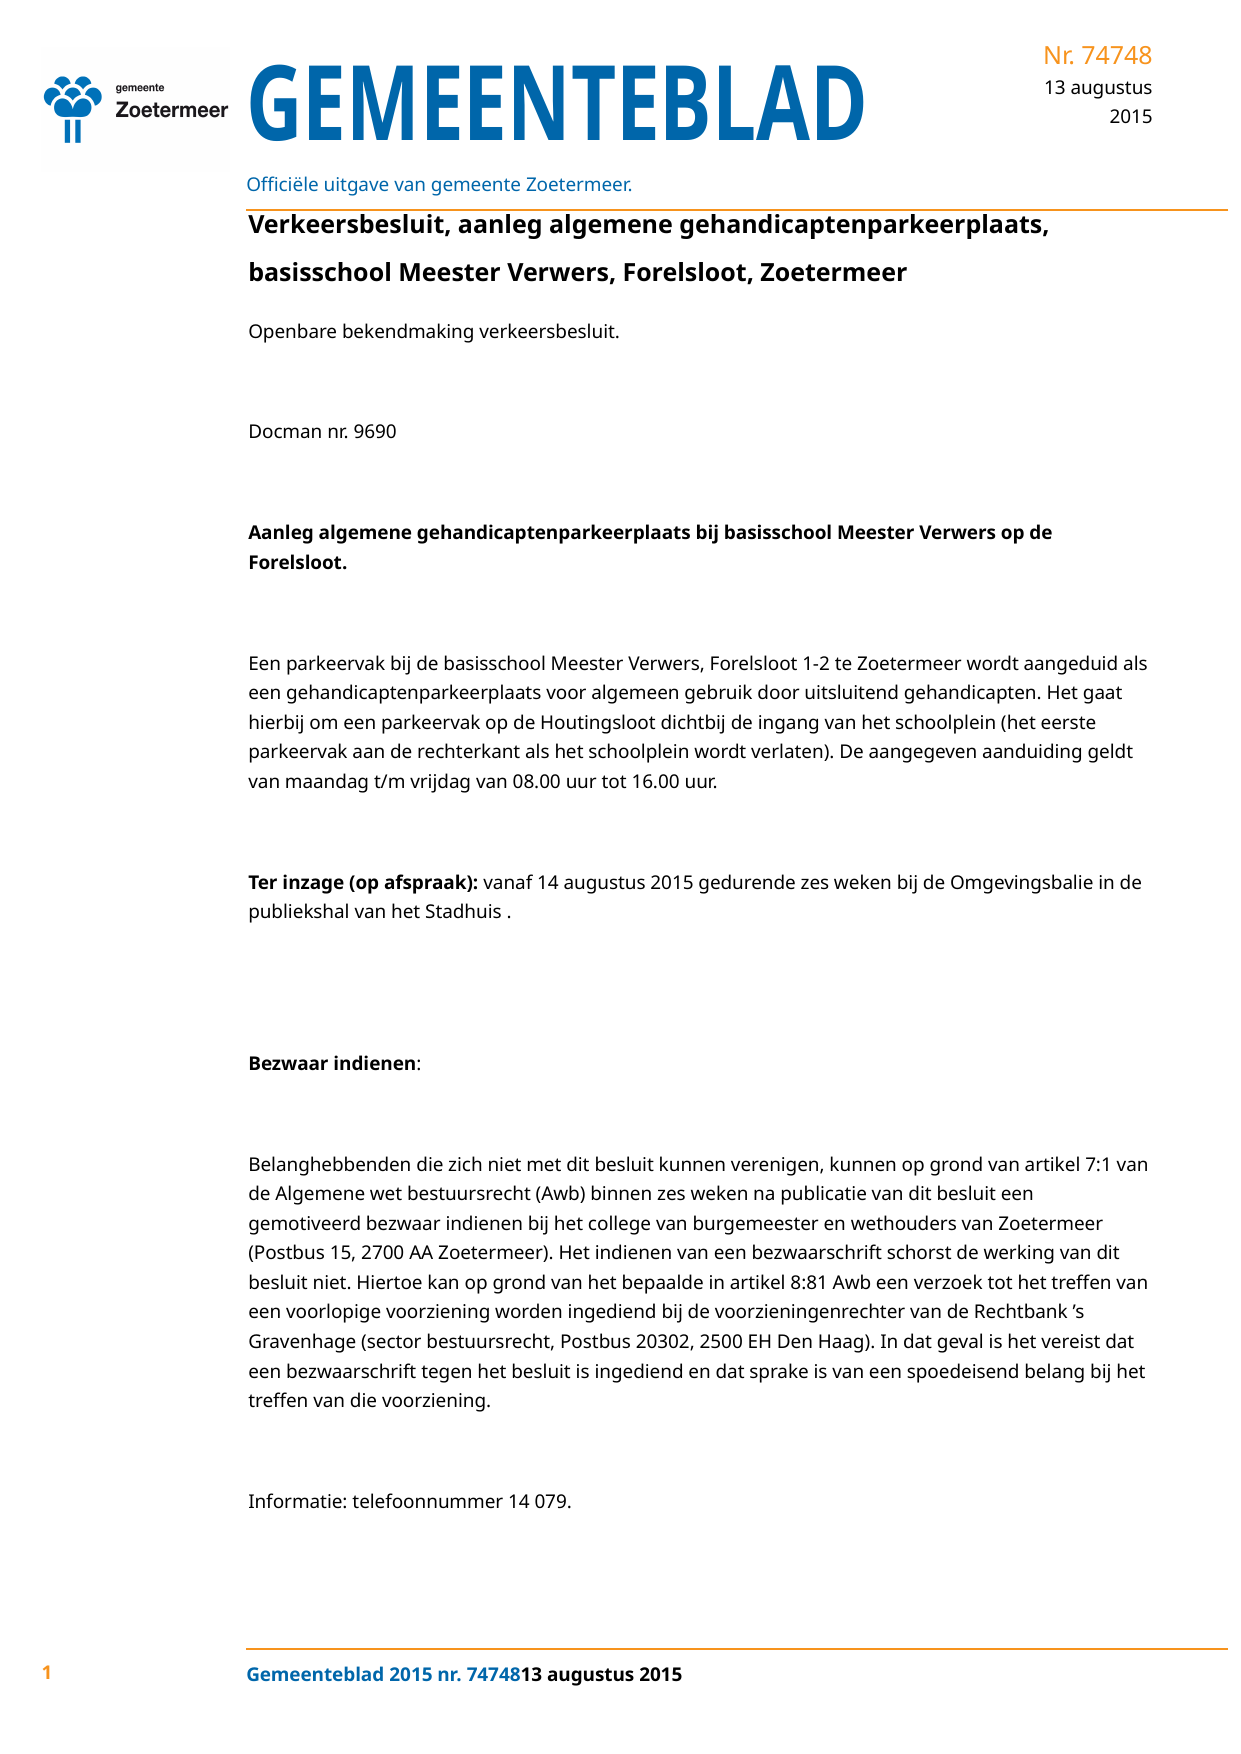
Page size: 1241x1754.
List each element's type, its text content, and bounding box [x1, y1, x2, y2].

text Informatie: telefoonnummer 14 079. [248, 1488, 1152, 1514]
text Een parkeervak bij de basisschool Meester Verwers, Forelsloot 1-2 te Zoetermeer wordt aangeduid als een gehandicaptenparkeerplaats voor algemeen gebruik door uitsluitend gehandicapten. Het gaat hierbij om een parkeervak op de Houtingsloot dichtbij de ingang van het schoolplein (het eerste parkeervak aan de rechterkant als het schoolplein wordt verlaten). De aangegeven aanduiding geldt van maandag t/m vrijdag van 08.00 uur tot 16.00 uur. [248, 650, 1152, 794]
text Aanleg algemene gehandicaptenparkeerplaats bij basisschool Meester Verwers op de Forelsloot. [248, 519, 1152, 575]
text Bezwaar indienen: [248, 1050, 1152, 1076]
picture [41, 47, 231, 172]
text Ter inzage (op afspraak): vanaf 14 augustus 2015 gedurende zes weken bij de Omgevingsbalie in de publiekshal van het Stadhuis . [248, 869, 1152, 924]
text Belanghebbenden die zich niet met dit besluit kunnen verenigen, kunnen op grond van artikel 7:1 van de Algemene wet bestuursrecht (Awb) binnen zes weken na publicatie van dit besluit een gemotiveerd bezwaar indienen bij het college van burgemeester en wethouders van Zoetermeer (Postbus 15, 2700 AA Zoetermeer). Het indienen van een bezwaarschrift schorst de werking van dit besluit niet. Hiertoe kan op grond van het bepaalde in artikel 8:81 Awb een verzoek tot het treffen van een voorlopige voorziening worden ingediend bij de voorzieningenrechter van de Rechtbank ’s Gravenhage (sector bestuursrecht, Postbus 20302, 2500 EH Den Haag). In dat geval is het vereist dat een bezwaarschrift tegen het besluit is ingediend en dat sprake is van een spoedeisend belang bij het treffen van die voorziening. [248, 1151, 1152, 1413]
text Verkeersbesluit, aanleg algemene gehandicaptenparkeerplaats, basisschool Meester Verwers, Forelsloot, Zoetermeer [248, 211, 1152, 288]
text Docman nr. 9690 [248, 419, 1152, 444]
text Openbare bekendmaking verkeersbesluit. [248, 318, 1152, 344]
